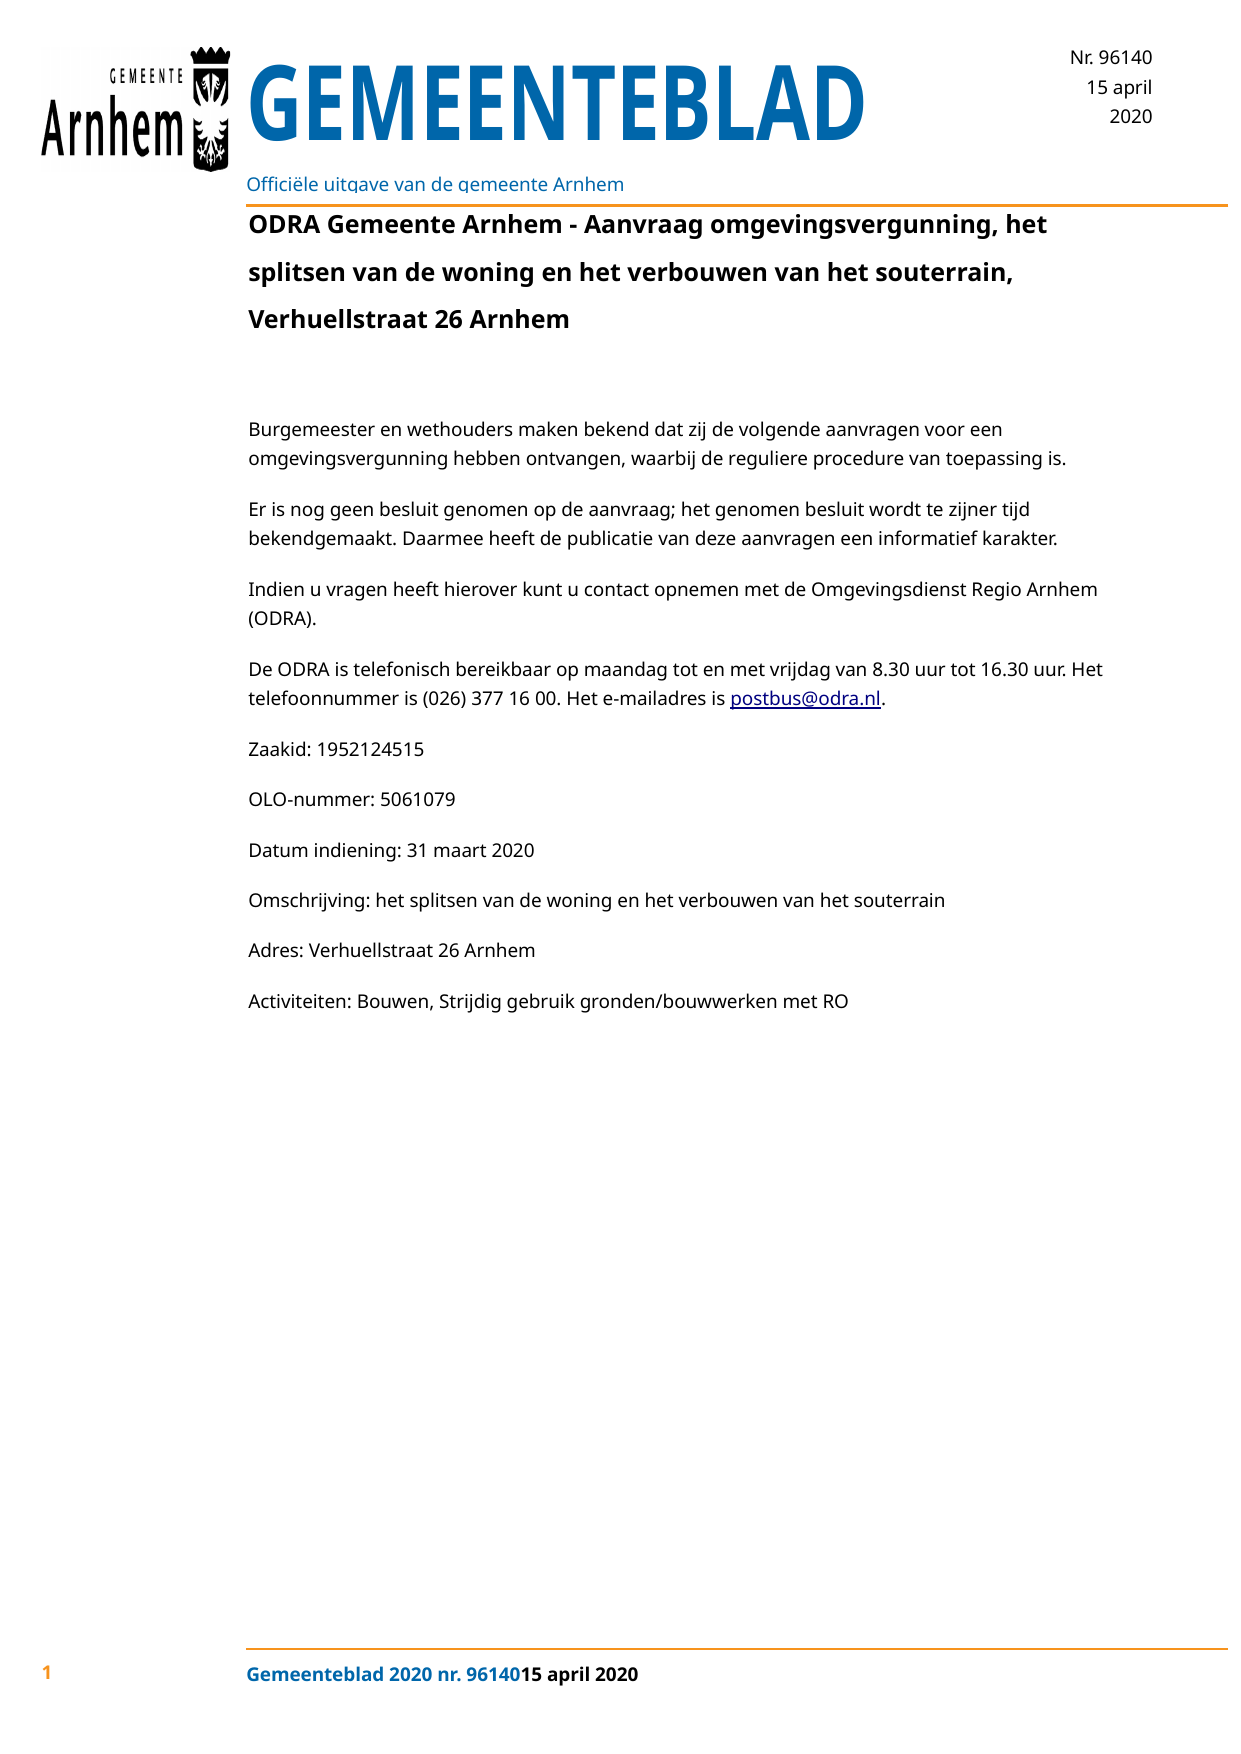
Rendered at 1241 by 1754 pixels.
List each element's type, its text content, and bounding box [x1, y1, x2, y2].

text ODRA Gemeente Arnhem - Aanvraag omgevingsvergunning, het splitsen van de woning en het verbouwen van het souterrain, Verhuellstraat 26 Arnhem [248, 207, 1152, 336]
picture [41, 47, 231, 172]
text Zaakid: 1952124515 [248, 736, 1152, 762]
text Indien u vragen heeft hierover kunt u contact opnemen met de Omgevingsdienst Regio Arnhem (ODRA). [248, 576, 1152, 631]
text De ODRA is telefonisch bereikbaar op maandag tot en met vrijdag van 8.30 uur tot 16.30 uur. Het telefoonnummer is (026) 377 16 00. Het e-mailadres is postbus@odra.nl. [248, 656, 1152, 711]
text Er is nog geen besluit genomen op de aanvraag; het genomen besluit wordt te zijner tijd bekendgemaakt. Daarmee heeft de publicatie van deze aanvragen een informatief karakter. [248, 496, 1152, 551]
text Activiteiten: Bouwen, Strijdig gebruik gronden/bouwwerken met RO [248, 988, 1152, 1014]
text Datum indiening: 31 maart 2020 [248, 837, 1152, 862]
text Omschrijving: het splitsen van de woning en het verbouwen van het souterrain [248, 887, 1152, 913]
text Adres: Verhuellstraat 26 Arnhem [248, 938, 1152, 963]
text OLO-nummer: 5061079 [248, 786, 1152, 812]
text Burgemeester en wethouders maken bekend dat zij de volgende aanvragen voor een omgevingsvergunning hebben ontvangen, waarbij de reguliere procedure van toepassing is. [248, 416, 1152, 471]
